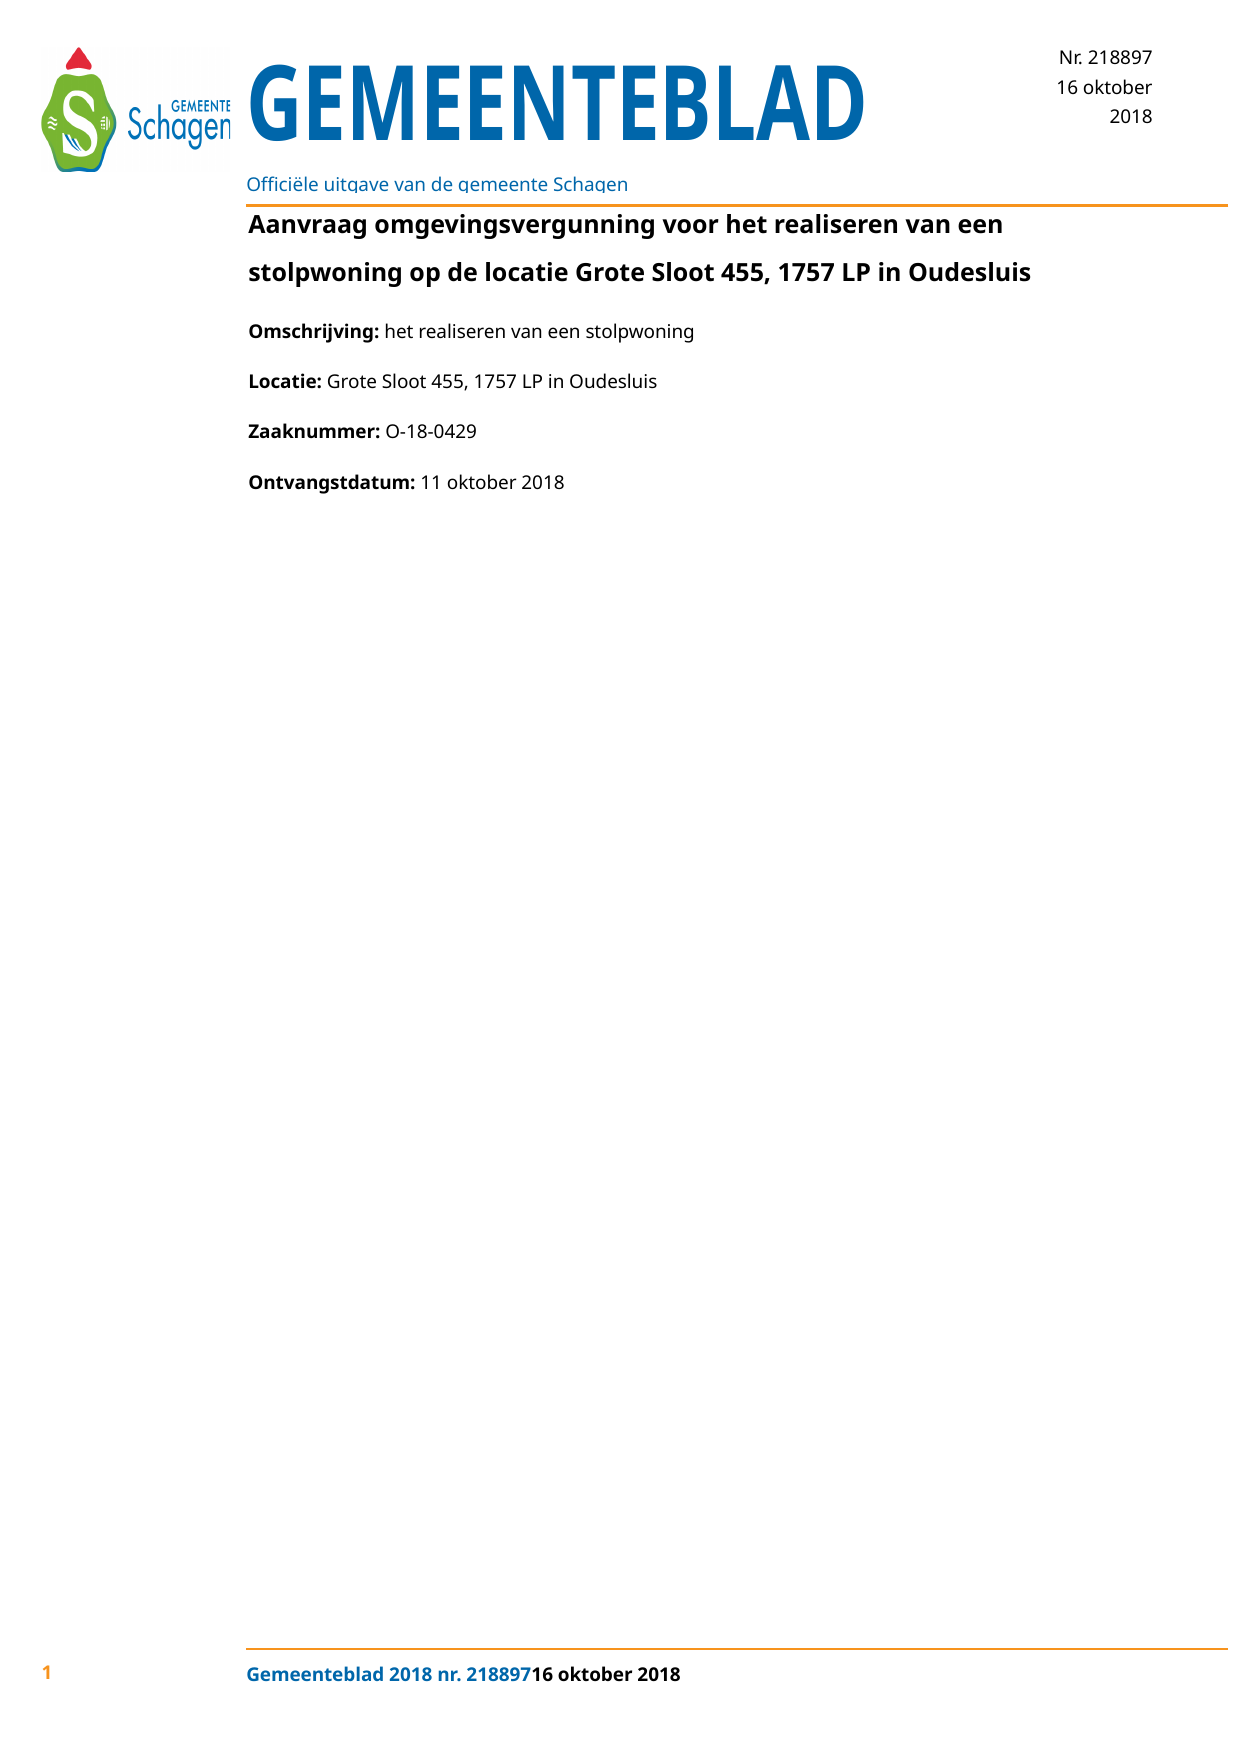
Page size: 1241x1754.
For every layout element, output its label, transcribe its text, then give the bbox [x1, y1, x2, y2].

text Locatie: Grote Sloot 455, 1757 LP in Oudesluis [248, 368, 1152, 394]
text Omschrijving: het realiseren van een stolpwoning [248, 318, 1152, 344]
text Zaaknummer: O-18-0429 [248, 419, 1152, 444]
text Ontvangstdatum: 11 oktober 2018 [248, 469, 1152, 495]
picture [41, 47, 231, 172]
text Aanvraag omgevingsvergunning voor het realiseren van een stolpwoning op de locatie Grote Sloot 455, 1757 LP in Oudesluis [248, 207, 1152, 288]
